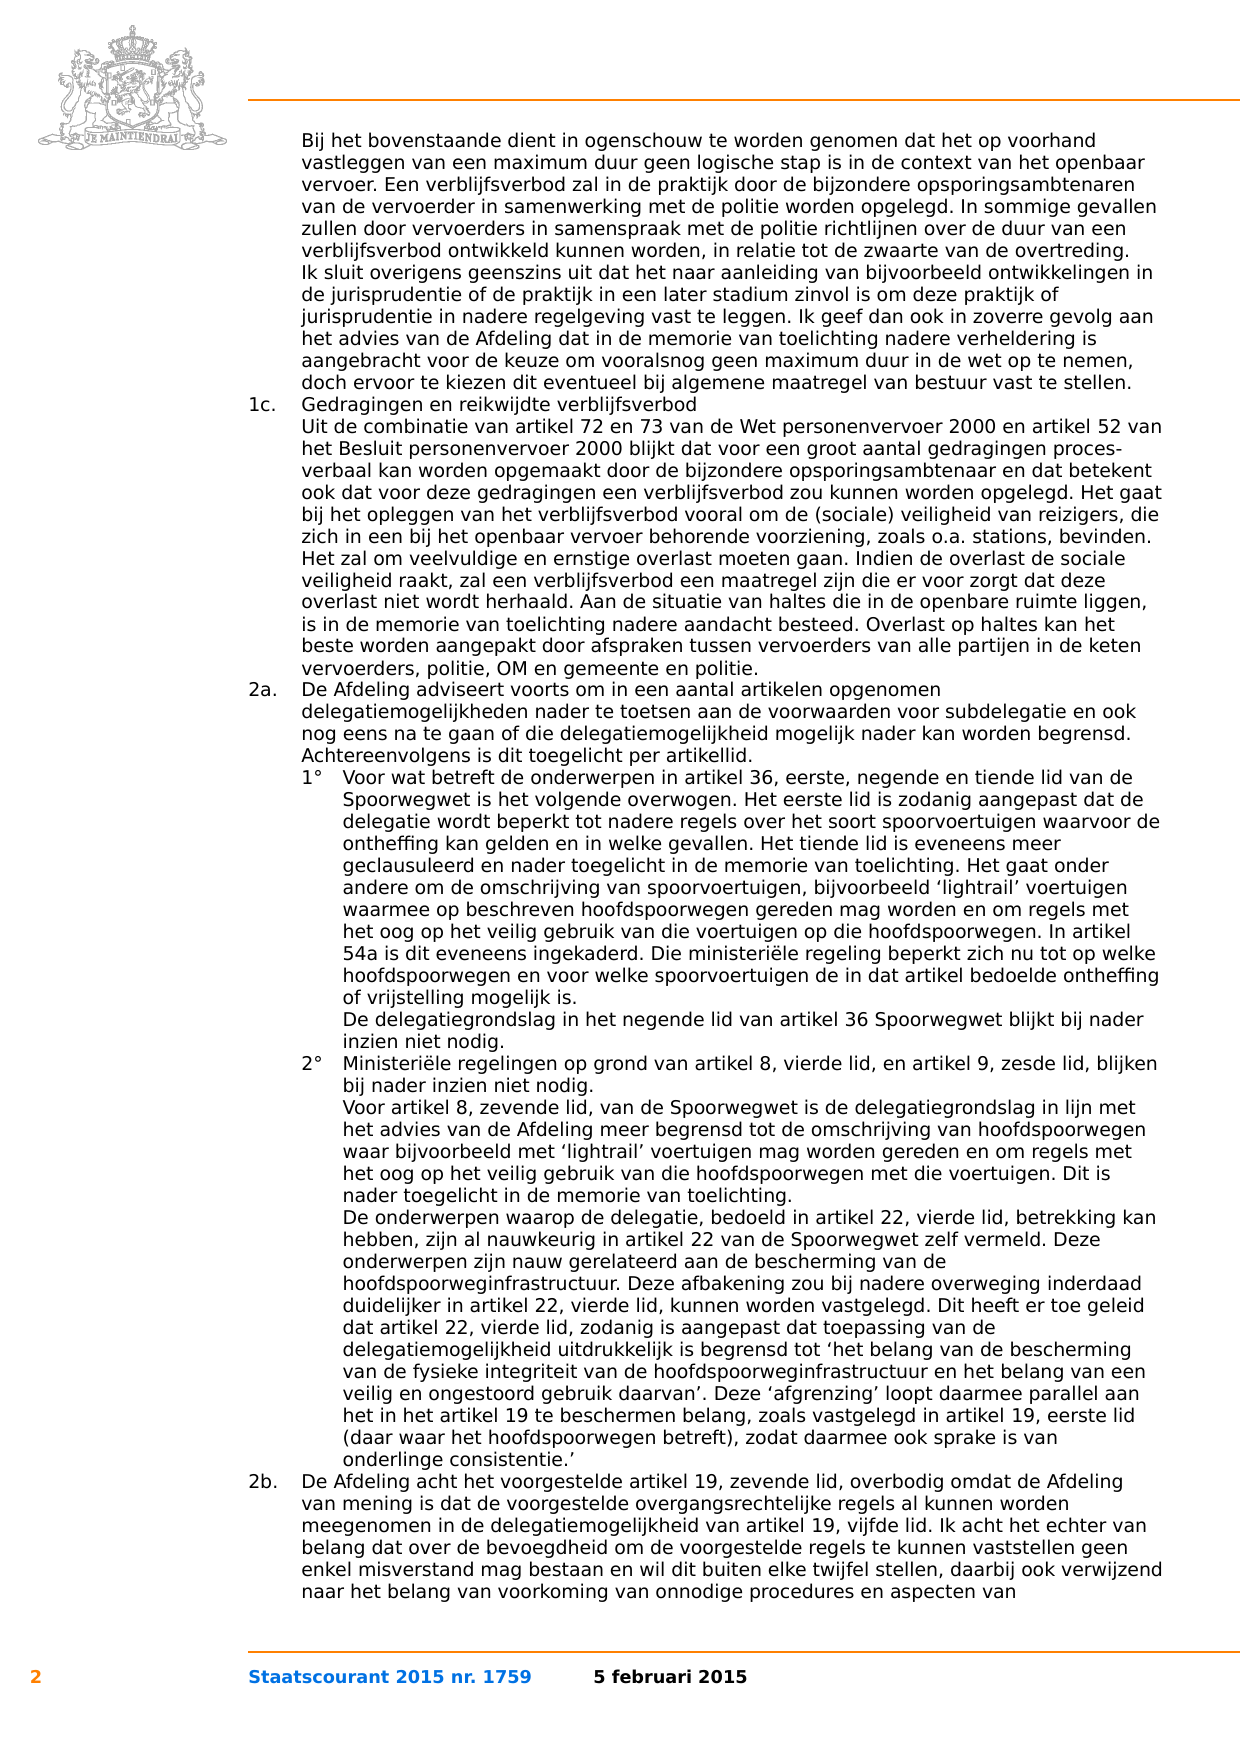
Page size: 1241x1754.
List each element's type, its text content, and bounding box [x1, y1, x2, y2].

text Bij het bovenstaande dient in ogenschouw te worden genomen dat het op voorhand vastleggen van een maximum duur geen logische stap is in de context van het openbaar vervoer. Een verblijfsverbod zal in de praktijk door de bijzondere opsporingsambtenaren van de vervoerder in samenwerking met de politie worden opgelegd. In sommige gevallen zullen door vervoerders in samenspraak met de politie richtlijnen over de duur van een verblijfsverbod ontwikkeld kunnen worden, in relatie tot de zwaarte van de overtreding. [301, 130, 1163, 262]
text 1° Voor wat betreft de onderwerpen in artikel 36, eerste, negende en tiende lid van de Spoorwegwet is het volgende overwogen. Het eerste lid is zodanig aangepast dat de delegatie wordt beperkt tot nadere regels over het soort spoorvoertuigen waarvoor de ontheffing kan gelden en in welke gevallen. Het tiende lid is eveneens meer geclausuleerd en nader toegelicht in de memorie van toelichting. Het gaat onder andere om de omschrijving van spoorvoertuigen, bijvoorbeeld ‘lightrail’ voertuigen waarmee op beschreven hoofdspoorwegen gereden mag worden en om regels met het oog op het veilig gebruik van die voertuigen op die hoofdspoorwegen. In artikel 54a is dit eveneens ingekaderd. Die ministeriële regeling beperkt zich nu tot op welke hoofdspoorwegen en voor welke spoorvoertuigen de in dat artikel bedoelde ontheffing of vrijstelling mogelijk is. [301, 767, 1163, 1009]
text De onderwerpen waarop de delegatie, bedoeld in artikel 22, vierde lid, betrekking kan hebben, zijn al nauwkeurig in artikel 22 van de Spoorwegwet zelf vermeld. Deze onderwerpen zijn nauw gerelateerd aan de bescherming van de hoofdspoorweginfrastructuur. Deze afbakening zou bij nadere overweging inderdaad duidelijker in artikel 22, vierde lid, kunnen worden vastgelegd. Dit heeft er toe geleid dat artikel 22, vierde lid, zodanig is aangepast dat toepassing van de delegatiemogelijkheid uitdrukkelijk is begrensd tot ‘het belang van de bescherming van de fysieke integriteit van de hoofdspoorweginfrastructuur en het belang van een veilig en ongestoord gebruik daarvan’. Deze ‘afgrenzing’ loopt daarmee parallel aan het in het artikel 19 te beschermen belang, zoals vastgelegd in artikel 19, eerste lid (daar waar het hoofdspoorwegen betreft), zodat daarmee ook sprake is van onderlinge consistentie.’ [342, 1207, 1163, 1471]
text 1c. Gedragingen en reikwijdte verblijfsverbod [248, 394, 1163, 416]
text Uit de combinatie van artikel 72 en 73 van de Wet personenvervoer 2000 en artikel 52 van het Besluit personenvervoer 2000 blijkt dat voor een groot aantal gedragingen proces-verbaal kan worden opgemaakt door de bijzondere opsporingsambtenaar en dat betekent ook dat voor deze gedragingen een verblijfsverbod zou kunnen worden opgelegd. Het gaat bij het opleggen van het verblijfsverbod vooral om de (sociale) veiligheid van reizigers, die zich in een bij het openbaar vervoer behorende voorziening, zoals o.a. stations, bevinden. [301, 416, 1163, 547]
text Ik sluit overigens geenszins uit dat het naar aanleiding van bijvoorbeeld ontwikkelingen in de jurisprudentie of de praktijk in een later stadium zinvol is om deze praktijk of jurisprudentie in nadere regelgeving vast te leggen. Ik geef dan ook in zoverre gevolg aan het advies van de Afdeling dat in de memorie van toelichting nadere verheldering is aangebracht voor de keuze om vooralsnog geen maximum duur in de wet op te nemen, doch ervoor te kiezen dit eventueel bij algemene maatregel van bestuur vast te stellen. [301, 262, 1163, 394]
text 2a. De Afdeling adviseert voorts om in een aantal artikelen opgenomen delegatiemogelijkheden nader te toetsen aan de voorwaarden voor subdelegatie en ook nog eens na te gaan of die delegatiemogelijkheid mogelijk nader kan worden begrensd. Achtereenvolgens is dit toegelicht per artikellid. [248, 679, 1163, 767]
text 2b. De Afdeling acht het voorgestelde artikel 19, zevende lid, overbodig omdat de Afdeling van mening is dat de voorgestelde overgangsrechtelijke regels al kunnen worden meegenomen in de delegatiemogelijkheid van artikel 19, vijfde lid. Ik acht het echter van belang dat over de bevoegdheid om de voorgestelde regels te kunnen vaststellen geen enkel misverstand mag bestaan en wil dit buiten elke twijfel stellen, daarbij ook verwijzend naar het belang van voorkoming van onnodige procedures en aspecten van [248, 1471, 1163, 1602]
picture [38, 25, 227, 150]
text Voor artikel 8, zevende lid, van de Spoorwegwet is de delegatiegrondslag in lijn met het advies van de Afdeling meer begrensd tot de omschrijving van hoofdspoorwegen waar bijvoorbeeld met ‘lightrail’ voertuigen mag worden gereden en om regels met het oog op het veilig gebruik van die hoofdspoorwegen met die voertuigen. Dit is nader toegelicht in de memorie van toelichting. [342, 1097, 1163, 1207]
text De delegatiegrondslag in het negende lid van artikel 36 Spoorwegwet blijkt bij nader inzien niet nodig. [342, 1009, 1163, 1053]
text Het zal om veelvuldige en ernstige overlast moeten gaan. Indien de overlast de sociale veiligheid raakt, zal een verblijfsverbod een maatregel zijn die er voor zorgt dat deze overlast niet wordt herhaald. Aan de situatie van haltes die in de openbare ruimte liggen, is in de memorie van toelichting nadere aandacht besteed. Overlast op haltes kan het beste worden aangepakt door afspraken tussen vervoerders van alle partijen in de keten vervoerders, politie, OM en gemeente en politie. [301, 547, 1163, 679]
text 2° Ministeriële regelingen op grond van artikel 8, vierde lid, en artikel 9, zesde lid, blijken bij nader inzien niet nodig. [301, 1053, 1163, 1097]
